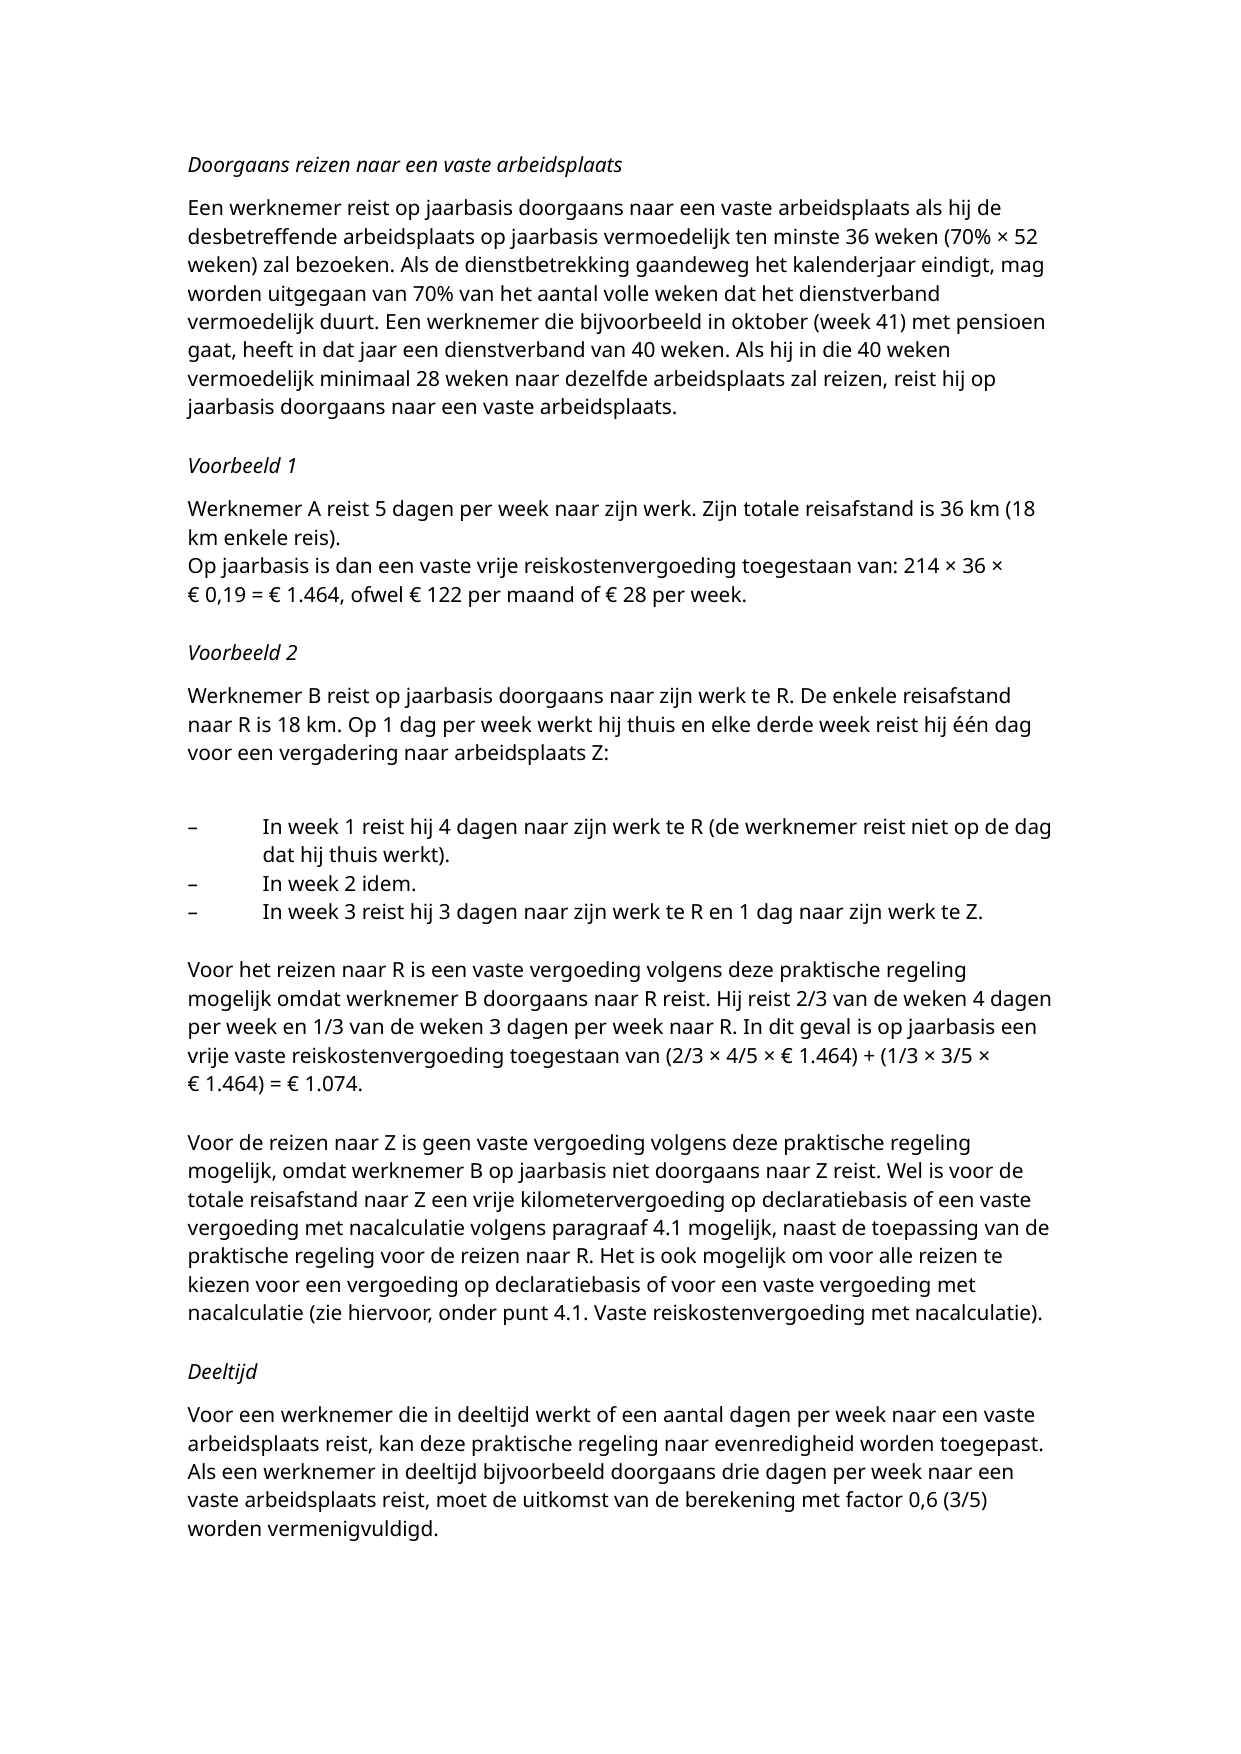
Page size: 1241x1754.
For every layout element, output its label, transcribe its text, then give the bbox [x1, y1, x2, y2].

text Voor een werknemer die in deeltijd werkt of een aantal dagen per week naar een vaste arbeidsplaats reist, kan deze praktische regeling naar evenredigheid worden toegepast. Als een werknemer in deeltijd bijvoorbeeld doorgaans drie dagen per week naar een vaste arbeidsplaats reist, moet de uitkomst van de berekening met factor 0,6 (3/5) worden vermenigvuldigd. [187, 1400, 1053, 1542]
text Werknemer A reist 5 dagen per week naar zijn werk. Zijn totale reisafstand is 36 km (18 km enkele reis). [187, 494, 1053, 551]
text Op jaarbasis is dan een vaste vrije reiskostenvergoeding toegestaan van: 214 × 36 × € 0,19 = € 1.464, ofwel € 122 per maand of € 28 per week. [187, 551, 1053, 608]
list In week 3 reist hij 3 dagen naar zijn werk te R en 1 dag naar zijn werk te Z. [187, 897, 1053, 926]
list In week 1 reist hij 4 dagen naar zijn werk te R (de werknemer reist niet op de dag dat hij thuis werkt). [187, 812, 1053, 869]
text Doorgaans reizen naar een vaste arbeidsplaats [187, 150, 1053, 178]
text Voor het reizen naar R is een vaste vergoeding volgens deze praktische regeling mogelijk omdat werknemer B doorgaans naar R reist. Hij reist 2/3 van de weken 4 dagen per week en 1/3 van de weken 3 dagen per week naar R. In dit geval is op jaarbasis een vrije vaste reiskostenvergoeding toegestaan van (2/3 × 4/5 × € 1.464) + (1/3 × 3/5 × € 1.464) = € 1.074. [187, 956, 1053, 1098]
text Voorbeeld 1 [187, 451, 1053, 479]
text Werknemer B reist op jaarbasis doorgaans naar zijn werk te R. De enkele reisafstand naar R is 18 km. Op 1 dag per week werkt hij thuis en elke derde week reist hij één dag voor een vergadering naar arbeidsplaats Z: [187, 682, 1053, 767]
text Voorbeeld 2 [187, 638, 1053, 667]
list In week 2 idem. [187, 869, 1053, 897]
text Voor de reizen naar Z is geen vaste vergoeding volgens deze praktische regeling mogelijk, omdat werknemer B op jaarbasis niet doorgaans naar Z reist. Wel is voor de totale reisafstand naar Z een vrije kilometervergoeding op declaratiebasis of een vaste vergoeding met nacalculatie volgens paragraaf 4.1 mogelijk, naast de toepassing van de praktische regeling voor de reizen naar R. Het is ook mogelijk om voor alle reizen te kiezen voor een vergoeding op declaratiebasis of voor een vaste vergoeding met nacalculatie (zie hiervoor, onder punt 4.1. Vaste reiskostenvergoeding met nacalculatie). [187, 1128, 1053, 1327]
text Een werknemer reist op jaarbasis doorgaans naar een vaste arbeidsplaats als hij de desbetreffende arbeidsplaats op jaarbasis vermoedelijk ten minste 36 weken (70% × 52 weken) zal bezoeken. Als de dienstbetrekking gaandeweg het kalenderjaar eindigt, mag worden uitgegaan van 70% van het aantal volle weken dat het dienstverband vermoedelijk duurt. Een werknemer die bijvoorbeeld in oktober (week 41) met pensioen gaat, heeft in dat jaar een dienstverband van 40 weken. Als hij in die 40 weken vermoedelijk minimaal 28 weken naar dezelfde arbeidsplaats zal reizen, reist hij op jaarbasis doorgaans naar een vaste arbeidsplaats. [187, 193, 1053, 421]
text Deeltijd [187, 1357, 1053, 1385]
